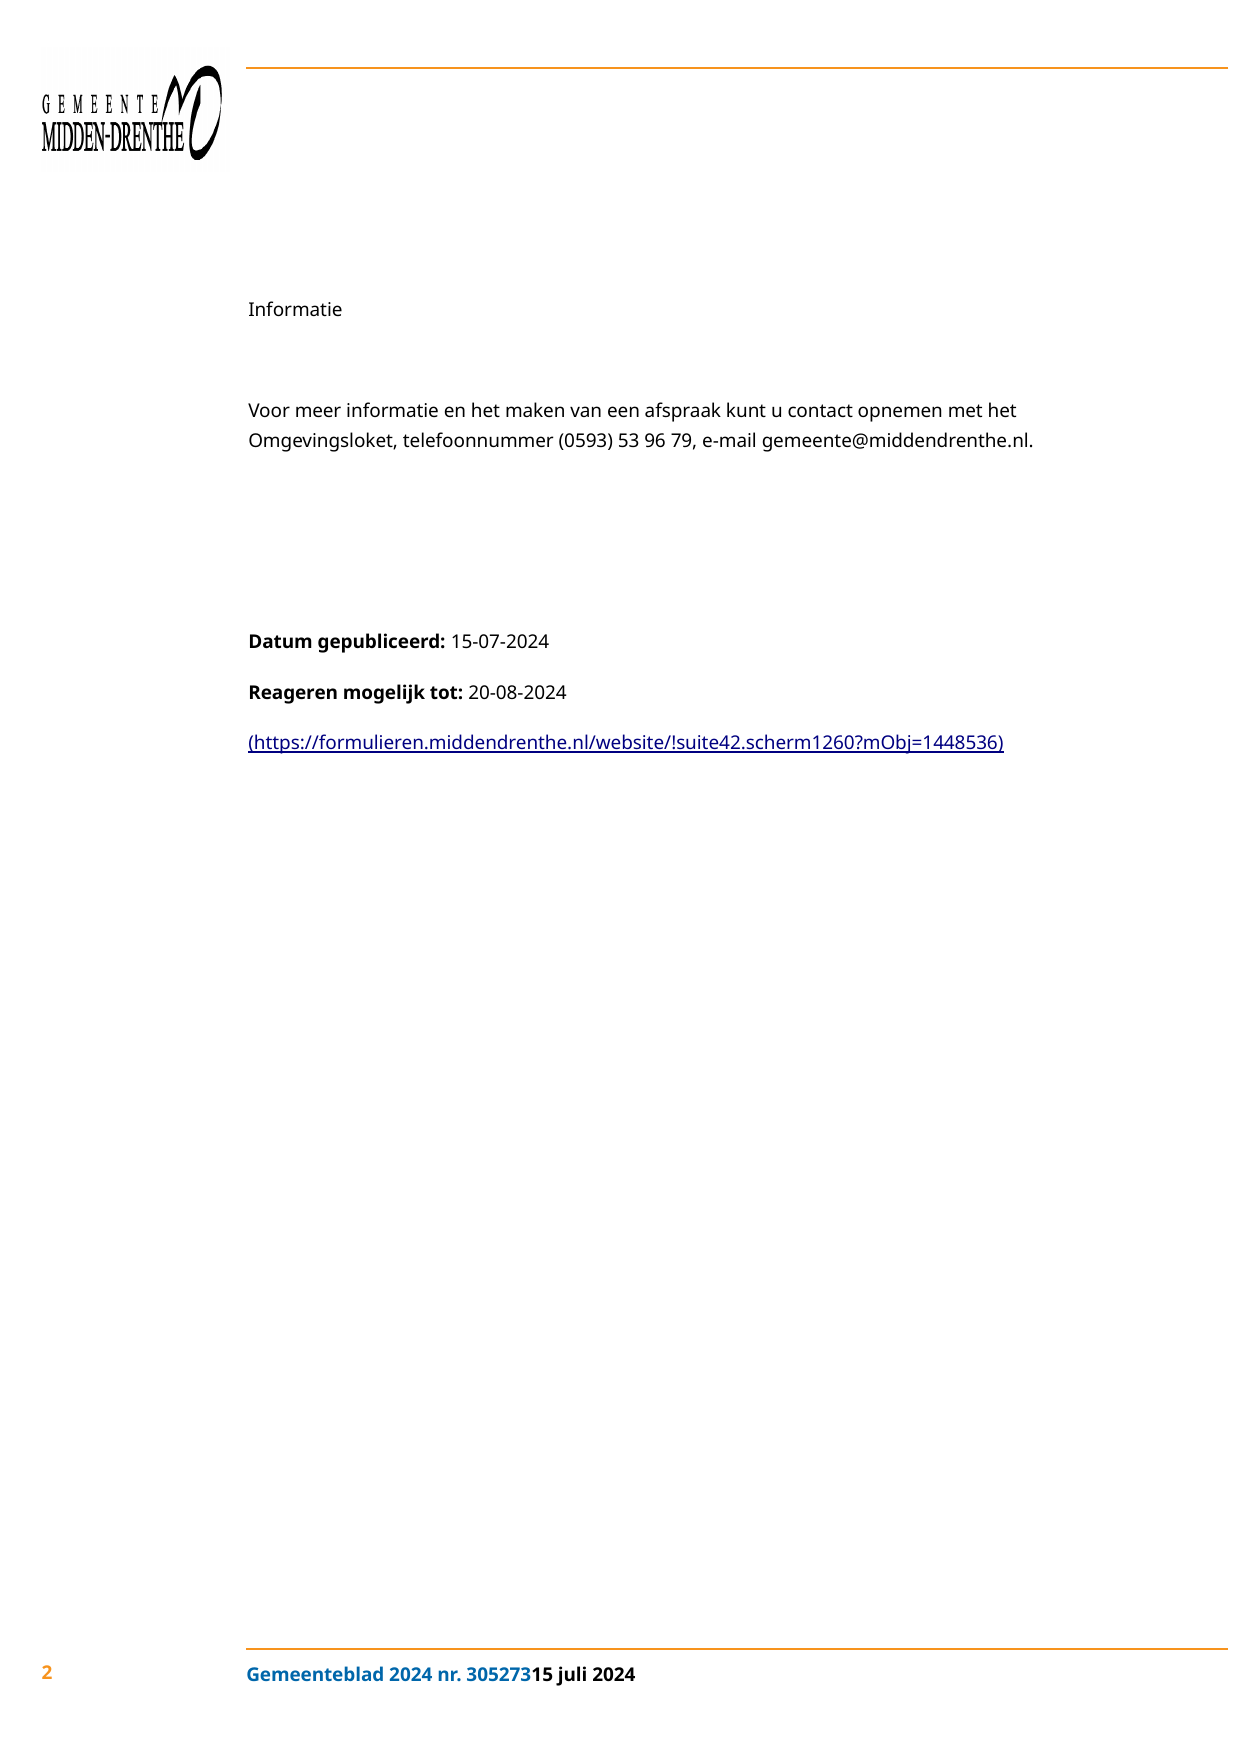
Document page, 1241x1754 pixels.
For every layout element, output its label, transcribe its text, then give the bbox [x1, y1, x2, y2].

picture [41, 47, 231, 172]
text Informatie [248, 296, 1152, 322]
text Datum gepubliceerd: 15-07-2024 [248, 628, 1152, 654]
text (https://formulieren.middendrenthe.nl/website/!suite42.scherm1260?mObj=1448536) [248, 729, 1152, 755]
text Voor meer informatie en het maken van een afspraak kunt u contact opnemen met het Omgevingsloket, telefoonnummer (0593) 53 96 79, e-mail gemeente@middendrenthe.nl. [248, 397, 1152, 453]
text Reageren mogelijk tot: 20-08-2024 [248, 679, 1152, 705]
